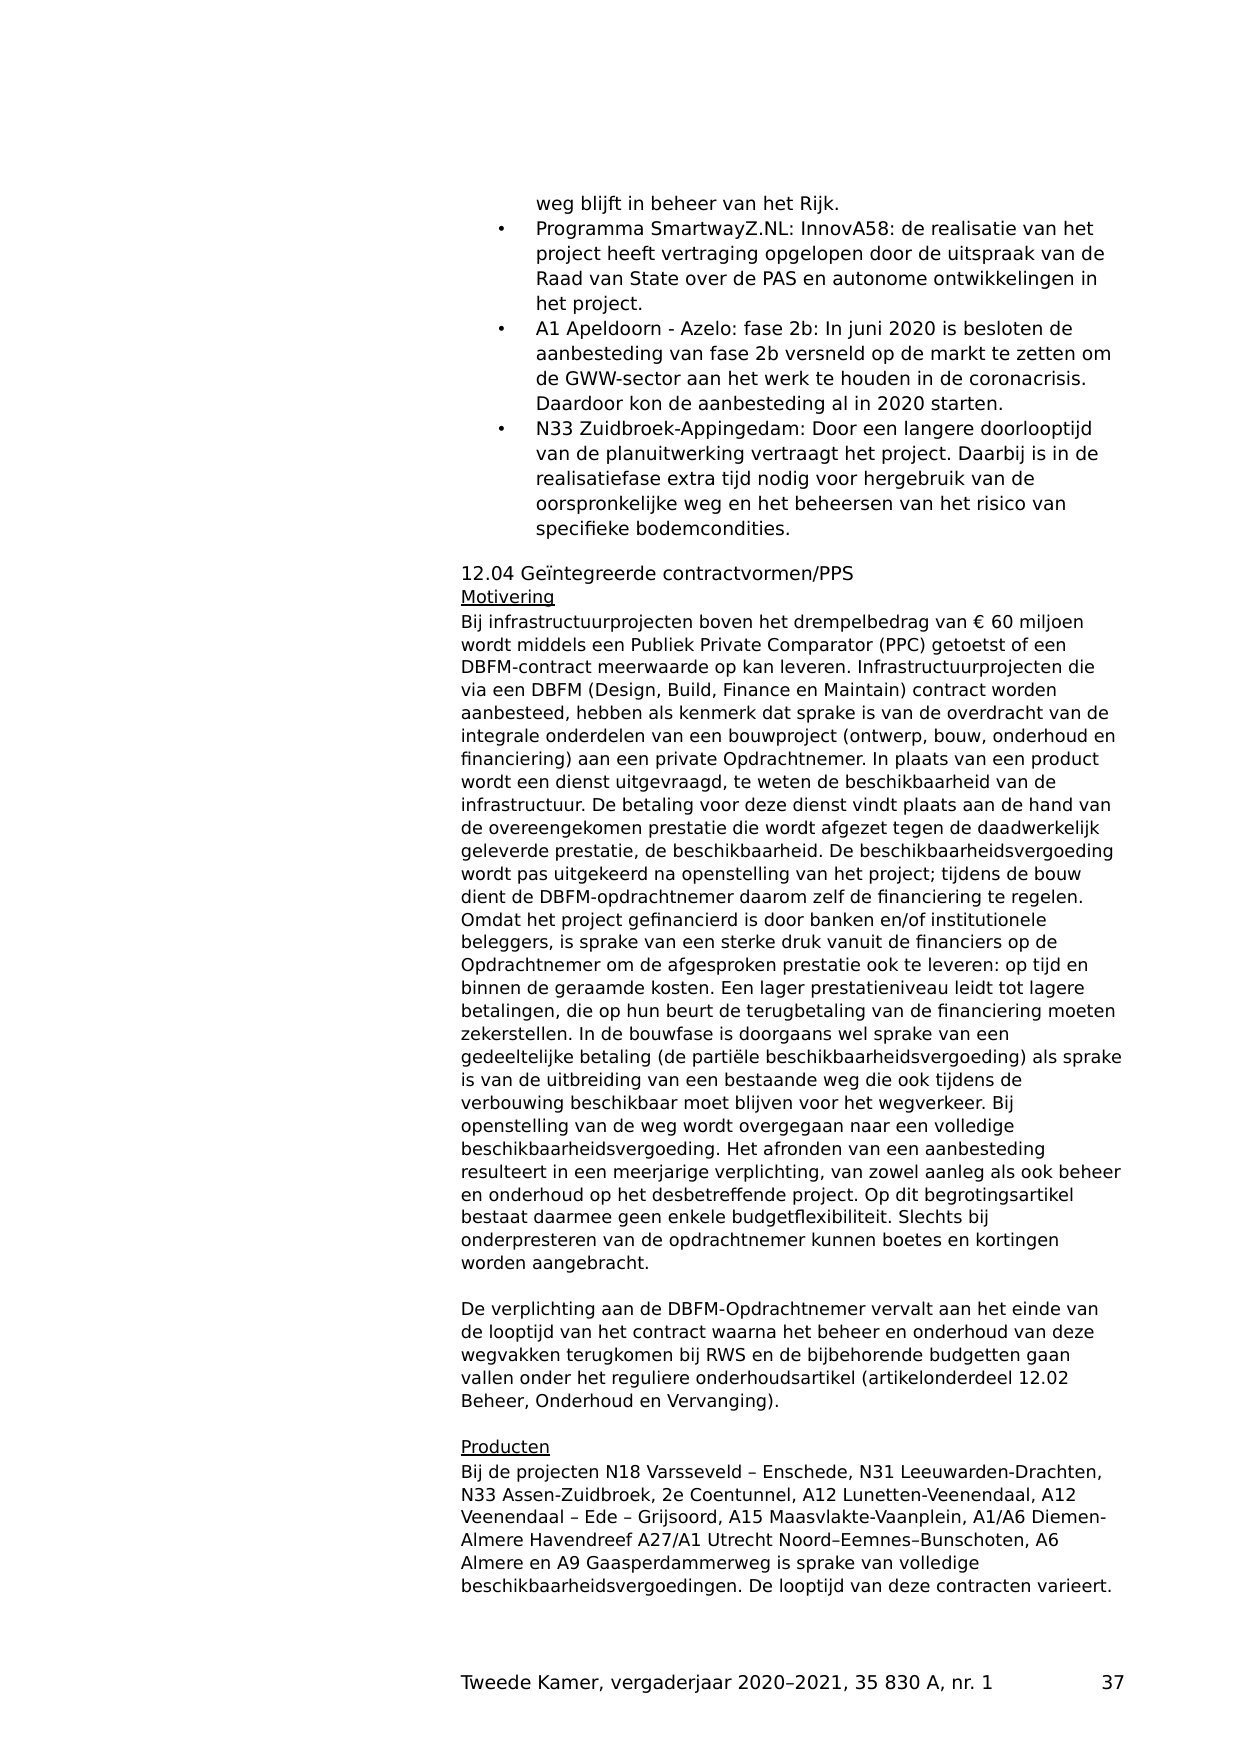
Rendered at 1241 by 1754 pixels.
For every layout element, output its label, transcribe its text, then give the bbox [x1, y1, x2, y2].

text Producten [461, 1435, 1125, 1458]
title 12.04 Geïntegreerde contractvormen/PPS [461, 563, 1125, 585]
text Motivering [461, 585, 1125, 608]
list Programma SmartwayZ.NL: InnovA58: de realisatie van het project heeft vertraging opgelopen door de uitspraak van de Raad van State over de PAS en autonome ontwikkelingen in het project. [498, 216, 1125, 316]
text Bij infrastructuurprojecten boven het drempelbedrag van € 60 miljoen wordt middels een Publiek Private Comparator (PPC) getoetst of een DBFM-contract meerwaarde op kan leveren. Infrastructuurprojecten die via een DBFM (Design, Build, Finance en Maintain) contract worden aanbesteed, hebben als kenmerk dat sprake is van de overdracht van de integrale onderdelen van een bouwproject (ontwerp, bouw, onderhoud en financiering) aan een private Opdrachtnemer. In plaats van een product wordt een dienst uitgevraagd, te weten de beschikbaarheid van de infrastructuur. De betaling voor deze dienst vindt plaats aan de hand van de overeengekomen prestatie die wordt afgezet tegen de daadwerkelijk geleverde prestatie, de beschikbaarheid. De beschikbaarheidsvergoeding wordt pas uitgekeerd na openstelling van het project; tijdens de bouw dient de DBFM-opdrachtnemer daarom zelf de financiering te regelen. Omdat het project gefinancierd is door banken en/of institutionele beleggers, is sprake van een sterke druk vanuit de financiers op de Opdrachtnemer om de afgesproken prestatie ook te leveren: op tijd en binnen de geraamde kosten. Een lager prestatieniveau leidt tot lagere betalingen, die op hun beurt de terugbetaling van de financiering moeten zekerstellen. In de bouwfase is doorgaans wel sprake van een gedeeltelijke betaling (de partiële beschikbaarheidsvergoeding) als sprake is van de uitbreiding van een bestaande weg die ook tijdens de verbouwing beschikbaar moet blijven voor het wegverkeer. Bij openstelling van de weg wordt overgegaan naar een volledige beschikbaarheidsvergoeding. Het afronden van een aanbesteding resulteert in een meerjarige verplichting, van zowel aanleg als ook beheer en onderhoud op het desbetreffende project. Op dit begrotingsartikel bestaat daarmee geen enkele budgetflexibiliteit. Slechts bij onderpresteren van de opdrachtnemer kunnen boetes en kortingen worden aangebracht. [461, 610, 1125, 1274]
list N33 Zuidbroek-Appingedam: Door een langere doorlooptijd van de planuit­werking vertraagt het project. Daarbij is in de realisatiefase extra tijd nodig voor hergebruik van de oorspronkelijke weg en het beheersen van het risico van specifieke bodemcondities. [498, 416, 1125, 541]
list weg blijft in beheer van het Rijk. [498, 191, 1125, 216]
text De verplichting aan de DBFM-Opdrachtnemer vervalt aan het einde van de looptijd van het contract waarna het beheer en onderhoud van deze wegvakken terugkomen bij RWS en de bijbehorende budgetten gaan vallen onder het reguliere onderhoudsartikel (artikelonderdeel 12.02 Beheer, Onderhoud en Vervanging). [461, 1297, 1125, 1412]
text Bij de projecten N18 Varsseveld – Enschede, N31 Leeuwarden-Drachten, N33 Assen-Zuidbroek, 2e Coentunnel, A12 Lunetten-Veenendaal, A12 Veenendaal – Ede – Grijsoord, A15 Maasvlakte-Vaanplein, A1/A6 Diemen-Almere Havendreef A27/A1 Utrecht Noord–Eemnes–Bunschoten, A6 Almere en A9 Gaasperdammerweg is sprake van volledige beschikbaarheidsvergoedingen. De looptijd van deze contracten varieert. [461, 1460, 1125, 1597]
list A1 Apeldoorn - Azelo: fase 2b: In juni 2020 is besloten de aanbesteding van fase 2b versneld op de markt te zetten om de GWW-sector aan het werk te houden in de coronacrisis. Daardoor kon de aanbesteding al in 2020 starten. [498, 316, 1125, 416]
